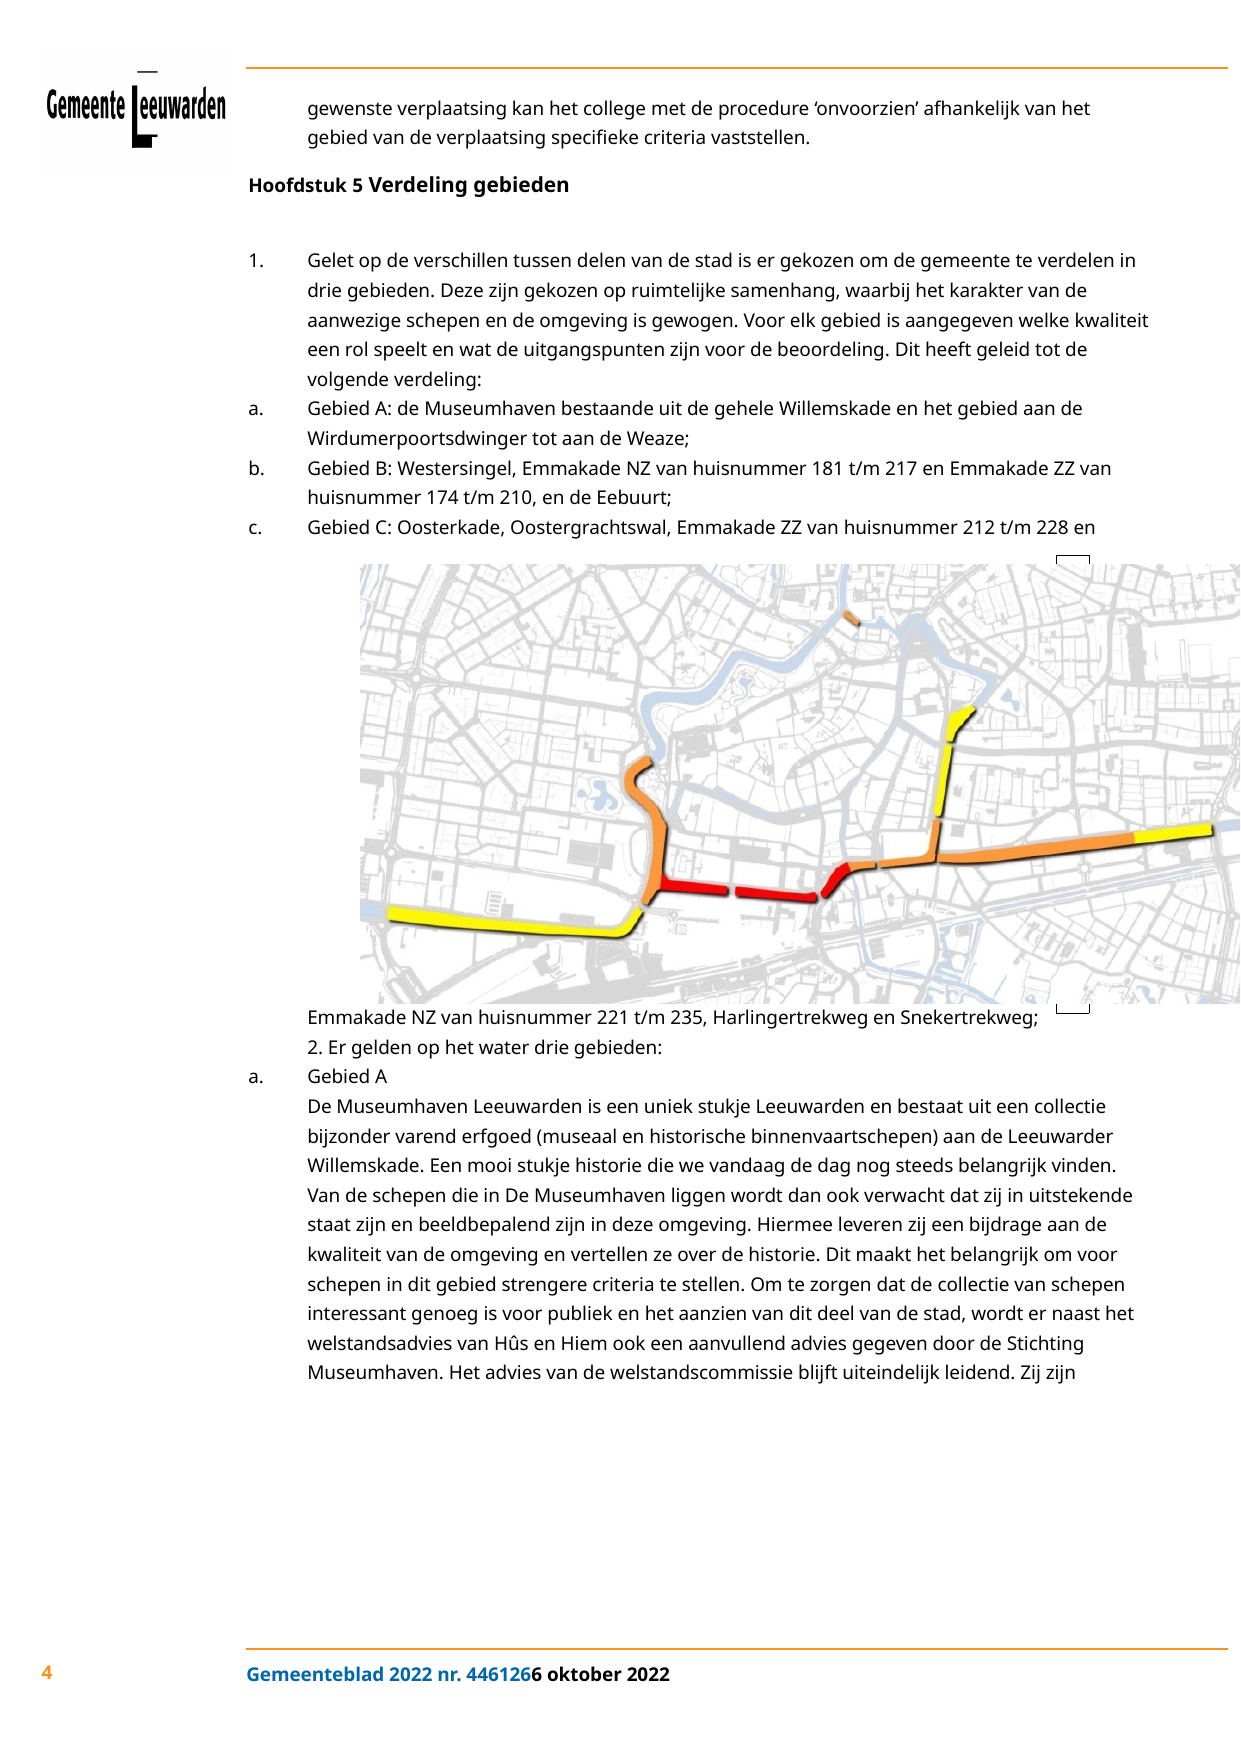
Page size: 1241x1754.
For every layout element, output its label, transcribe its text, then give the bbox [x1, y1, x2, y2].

list Gebied A [248, 1064, 1152, 1089]
list Gebied B: Westersingel, Emmakade NZ van huisnummer 181 t/m 217 en Emmakade ZZ van huisnummer 174 t/m 210, en de Eebuurt; [248, 455, 1152, 510]
list Gebied A: de Museumhaven bestaande uit de gehele Willemskade en het gebied aan de Wirdumerpoortsdwinger tot aan de Weaze; [248, 396, 1152, 451]
picture [360, 564, 1241, 1004]
list Gebied C: Oosterkade, Oostergrachtswal, Emmakade ZZ van huisnummer 212 t/m 228 en Emmakade NZ van huisnummer 221 t/m 235, Harlingertrekweg en Snekertrekweg; [248, 514, 1152, 1030]
text Hoofdstuk 5 Verdeling gebieden [248, 170, 1152, 198]
list 2. Er gelden op het water drie gebieden: [248, 1034, 1152, 1060]
picture [41, 47, 231, 172]
list Gelet op de verschillen tussen delen van de stad is er gekozen om de gemeente te verdelen in drie gebieden. Deze zijn gekozen op ruimtelijke samenhang, waarbij het karakter van de aanwezige schepen en de omgeving is gewogen. Voor elk gebied is aangegeven welke kwaliteit een rol speelt en wat de uitgangspunten zijn voor de beoordeling. Dit heeft geleid tot de volgende verdeling: [248, 248, 1152, 392]
list De Museumhaven Leeuwarden is een uniek stukje Leeuwarden en bestaat uit een collectie bijzonder varend erfgoed (museaal en historische binnenvaartschepen) aan de Leeuwarder Willemskade. Een mooi stukje historie die we vandaag de dag nog steeds belangrijk vinden. Van de schepen die in De Museumhaven liggen wordt dan ook verwacht dat zij in uitstekende staat zijn en beeldbepalend zijn in deze omgeving. Hiermee leveren zij een bijdrage aan de kwaliteit van de omgeving en vertellen ze over de historie. Dit maakt het belangrijk om voor schepen in dit gebied strengere criteria te stellen. Om te zorgen dat de collectie van schepen interessant genoeg is voor publiek en het aanzien van dit deel van de stad, wordt er naast het welstandsadvies van Hûs en Hiem ook een aanvullend advies gegeven door de Stichting Museumhaven. Het advies van de welstandscommissie blijft uiteindelijk leidend. Zij zijn [248, 1093, 1152, 1385]
list gewenste verplaatsing kan het college met de procedure ‘onvoorzien’ afhankelijk van het gebied van de verplaatsing specifieke criteria vaststellen. [248, 95, 1152, 150]
